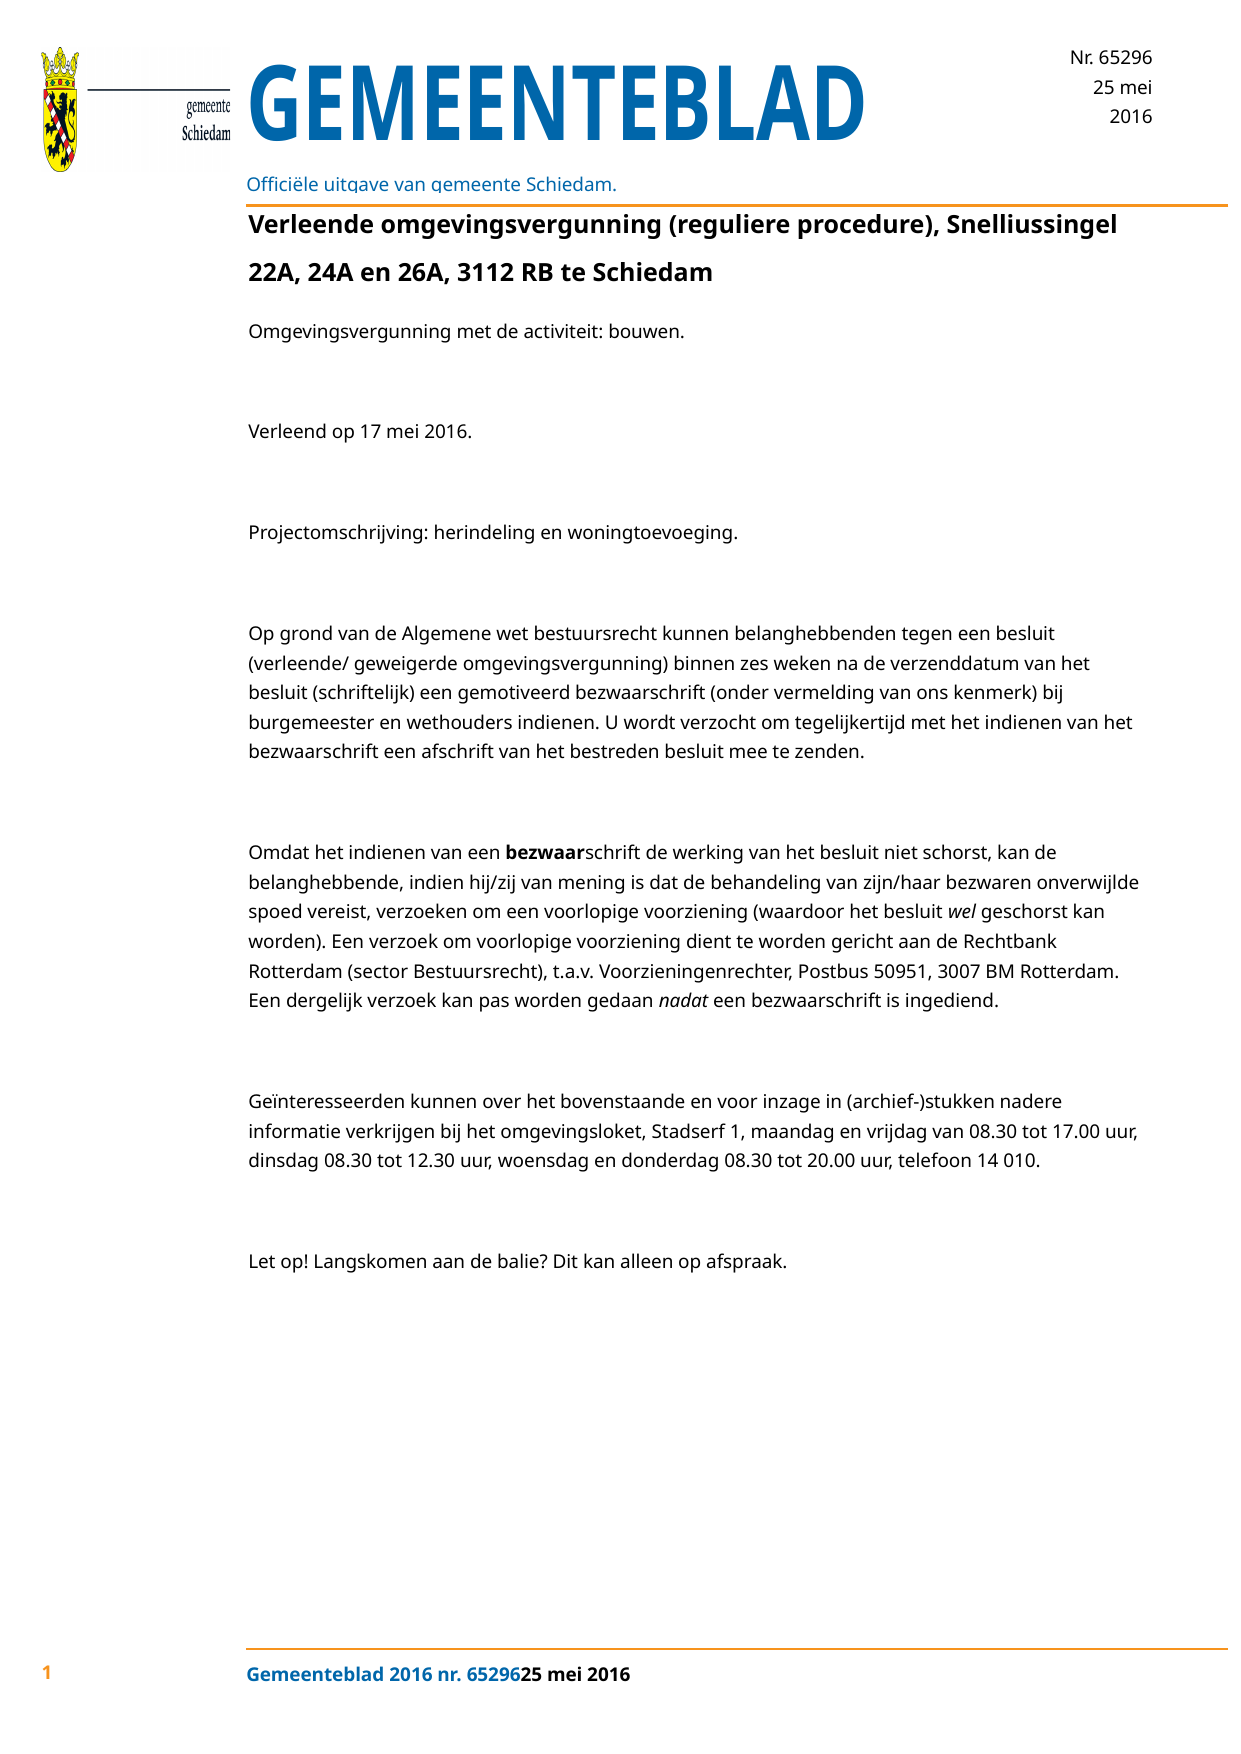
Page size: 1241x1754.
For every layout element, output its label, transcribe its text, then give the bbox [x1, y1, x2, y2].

text Omdat het indienen van een bezwaarschrift de werking van het besluit niet schorst, kan de belanghebbende, indien hij/zij van mening is dat de behandeling van zijn/haar bezwaren onverwijlde spoed vereist, verzoeken om een voorlopige voorziening (waardoor het besluit wel geschorst kan worden). Een verzoek om voorlopige voorziening dient te worden gericht aan de Rechtbank Rotterdam (sector Bestuursrecht), t.a.v. Voorzieningenrechter, Postbus 50951, 3007 BM Rotterdam. Een dergelijk verzoek kan pas worden gedaan nadat een bezwaarschrift is ingediend. [248, 839, 1152, 1013]
picture [41, 47, 231, 172]
text Op grond van de Algemene wet bestuursrecht kunnen belanghebbenden tegen een besluit (verleende/ geweigerde omgevingsvergunning) binnen zes weken na de verzenddatum van het besluit (schriftelijk) een gemotiveerd bezwaarschrift (onder vermelding van ons kenmerk) bij burgemeester en wethouders indienen. U wordt verzocht om tegelijkertijd met het indienen van het bezwaarschrift een afschrift van het bestreden besluit mee te zenden. [248, 620, 1152, 764]
text Let op! Langskomen aan de balie? Dit kan alleen op afspraak. [248, 1248, 1152, 1274]
text Geïnteresseerden kunnen over het bovenstaande en voor inzage in (archief-)stukken nadere informatie verkrijgen bij het omgevingsloket, Stadserf 1, maandag en vrijdag van 08.30 tot 17.00 uur, dinsdag 08.30 tot 12.30 uur, woensdag en donderdag 08.30 tot 20.00 uur, telefoon 14 010. [248, 1088, 1152, 1173]
text Omgevingsvergunning met de activiteit: bouwen. [248, 318, 1152, 344]
text Verleende omgevingsvergunning (reguliere procedure), Snelliussingel 22A, 24A en 26A, 3112 RB te Schiedam [248, 207, 1152, 288]
text Projectomschrijving: herindeling en woningtoevoeging. [248, 519, 1152, 545]
text Verleend op 17 mei 2016. [248, 419, 1152, 444]
